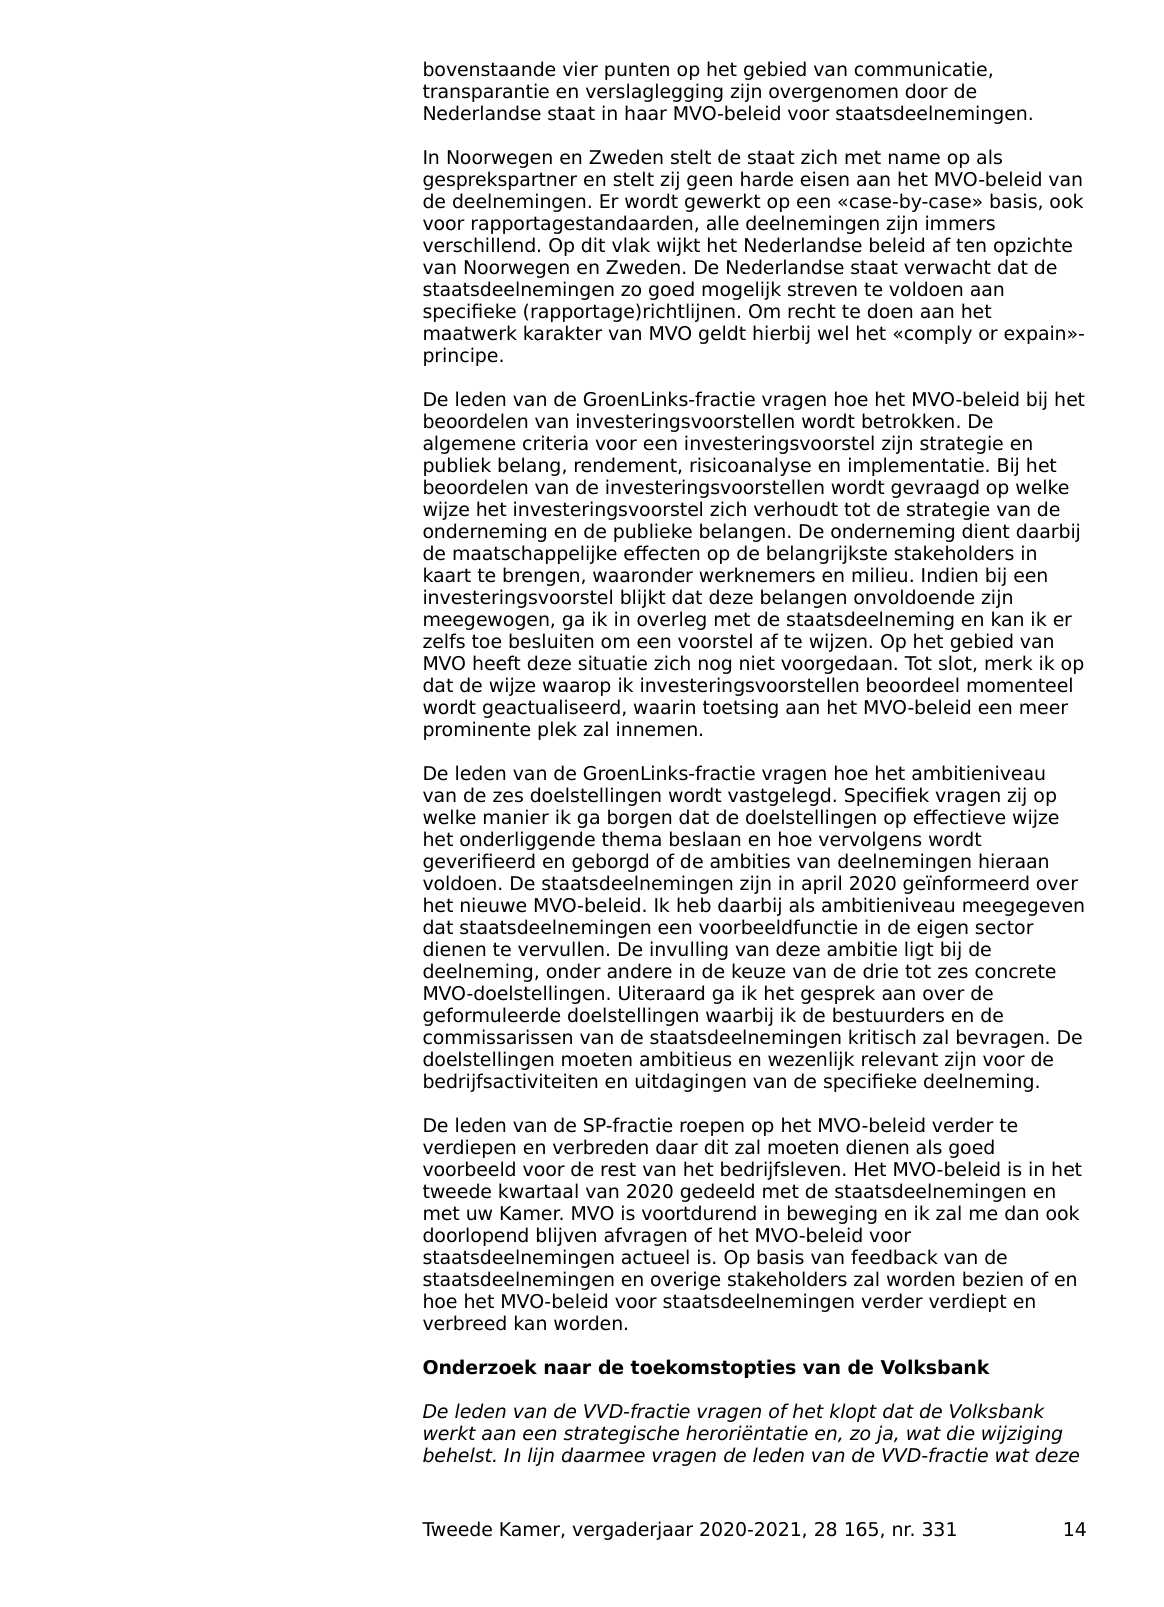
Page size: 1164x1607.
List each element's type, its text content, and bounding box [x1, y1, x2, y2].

text De leden van de GroenLinks-fractie vragen hoe het ambitieniveau van de zes doelstellingen wordt vastgelegd. Specifiek vragen zij op welke manier ik ga borgen dat de doelstellingen op effectieve wijze het onderliggende thema beslaan en hoe vervolgens wordt geverifieerd en geborgd of de ambities van deelnemingen hieraan voldoen. De staatsdeelnemingen zijn in april 2020 geïnformeerd over het nieuwe MVO-beleid. Ik heb daarbij als ambitieniveau meegegeven dat staatsdeelnemingen een voorbeeldfunctie in de eigen sector dienen te vervullen. De invulling van deze ambitie ligt bij de deelneming, onder andere in de keuze van de drie tot zes concrete MVO-doelstellingen. Uiteraard ga ik het gesprek aan over de geformuleerde doelstellingen waarbij ik de bestuurders en de commissarissen van de staatsdeelnemingen kritisch zal bevragen. De doelstellingen moeten ambitieus en wezenlijk relevant zijn voor de bedrijfsactiviteiten en uitdagingen van de specifieke deelneming. [422, 763, 1087, 1093]
subtitle Onderzoek naar de toekomstopties van de Volksbank [422, 1357, 1087, 1379]
text De leden van de VVD-fractie vragen of het klopt dat de Volksbank werkt aan een strategische heroriëntatie en, zo ja, wat die wijziging behelst. In lijn daarmee vragen de leden van de VVD-fractie wat deze [422, 1401, 1087, 1467]
text In Noorwegen en Zweden stelt de staat zich met name op als gesprekspartner en stelt zij geen harde eisen aan het MVO-beleid van de deelnemingen. Er wordt gewerkt op een «case-by-case» basis, ook voor rapportagestandaarden, alle deelnemingen zijn immers verschillend. Op dit vlak wijkt het Nederlandse beleid af ten opzichte van Noorwegen en Zweden. De Nederlandse staat verwacht dat de staatsdeelnemingen zo goed mogelijk streven te voldoen aan specifieke (rapportage)richtlijnen. Om recht te doen aan het maatwerk karakter van MVO geldt hierbij wel het «comply or expain»-principe. [422, 147, 1087, 367]
text De leden van de GroenLinks-fractie vragen hoe het MVO-beleid bij het beoordelen van investeringsvoorstellen wordt betrokken. De algemene criteria voor een investeringsvoorstel zijn strategie en publiek belang, rendement, risicoanalyse en implementatie. Bij het beoordelen van de investeringsvoorstellen wordt gevraagd op welke wijze het investeringsvoorstel zich verhoudt tot de strategie van de onderneming en de publieke belangen. De onderneming dient daarbij de maatschappelijke effecten op de belangrijkste stakeholders in kaart te brengen, waaronder werknemers en milieu. Indien bij een investeringsvoorstel blijkt dat deze belangen onvoldoende zijn meegewogen, ga ik in overleg met de staatsdeelneming en kan ik er zelfs toe besluiten om een voorstel af te wijzen. Op het gebied van MVO heeft deze situatie zich nog niet voorgedaan. Tot slot, merk ik op dat de wijze waarop ik investeringsvoorstellen beoordeel momenteel wordt geactualiseerd, waarin toetsing aan het MVO-beleid een meer prominente plek zal innemen. [422, 389, 1087, 741]
text bovenstaande vier punten op het gebied van communicatie, transparantie en verslaglegging zijn overgenomen door de Nederlandse staat in haar MVO-beleid voor staatsdeelnemingen. [422, 59, 1087, 125]
text De leden van de SP-fractie roepen op het MVO-beleid verder te verdiepen en verbreden daar dit zal moeten dienen als goed voorbeeld voor de rest van het bedrijfsleven. Het MVO-beleid is in het tweede kwartaal van 2020 gedeeld met de staatsdeelnemingen en met uw Kamer. MVO is voortdurend in beweging en ik zal me dan ook doorlopend blijven afvragen of het MVO-beleid voor staatsdeelnemingen actueel is. Op basis van feedback van de staatsdeelnemingen en overige stakeholders zal worden bezien of en hoe het MVO-beleid voor staatsdeelnemingen verder verdiept en verbreed kan worden. [422, 1115, 1087, 1335]
